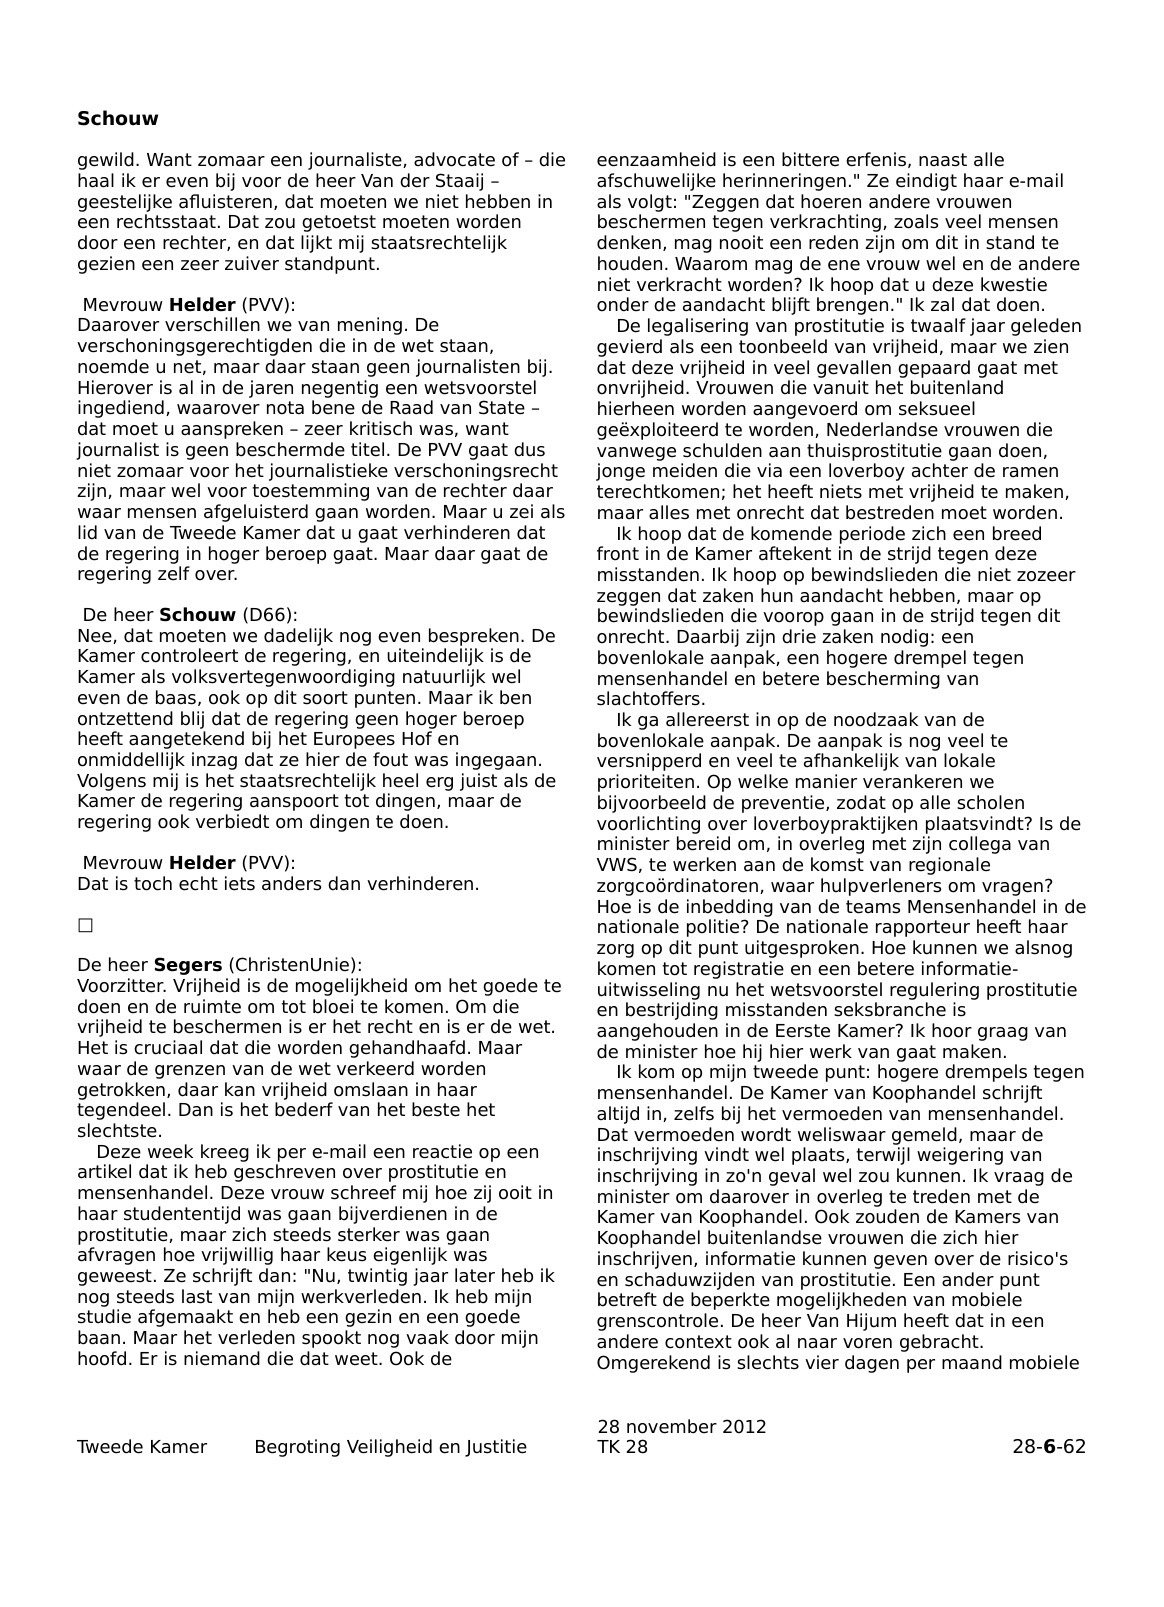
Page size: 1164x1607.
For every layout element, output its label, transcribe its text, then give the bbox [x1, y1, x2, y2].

text De legalisering van prostitutie is twaalf jaar geleden gevierd als een toonbeeld van vrijheid, maar we zien dat deze vrijheid in veel gevallen gepaard gaat met onvrijheid. Vrouwen die vanuit het buitenland hierheen worden aangevoerd om seksueel geëxploiteerd te worden, Nederlandse vrouwen die vanwege schulden aan thuisprostitutie gaan doen, jonge meiden die via een loverboy achter de ramen terechtkomen; het heeft niets met vrijheid te maken, maar alles met onrecht dat bestreden moet worden. [596, 316, 1087, 523]
text De heer Segers (ChristenUnie): [77, 955, 567, 976]
text De heer Schouw (D66): [77, 605, 567, 626]
text Voorzitter. Vrijheid is de mogelijkheid om het goede te doen en de ruimte om tot bloei te komen. Om die vrijheid te beschermen is er het recht en is er de wet. Het is cruciaal dat die worden gehandhaafd. Maar waar de grenzen van de wet verkeerd worden getrokken, daar kan vrijheid omslaan in haar tegendeel. Dan is het bederf van het beste het slechtste. [77, 976, 567, 1142]
text Daarover verschillen we van mening. De verschoningsgerechtigden die in de wet staan, noemde u net, maar daar staan geen journalisten bij. Hierover is al in de jaren negentig een wetsvoorstel ingediend, waarover nota bene de Raad van State – dat moet u aanspreken – zeer kritisch was, want journalist is geen beschermde titel. De PVV gaat dus niet zomaar voor het journalistieke verschoningsrecht zijn, maar wel voor toestemming van de rechter daar waar mensen afgeluisterd gaan worden. Maar u zei als lid van de Tweede Kamer dat u gaat verhinderen dat de regering in hoger beroep gaat. Maar daar gaat de regering zelf over. [77, 315, 567, 585]
text Ik kom op mijn tweede punt: hogere drempels tegen mensenhandel. De Kamer van Koophandel schrijft altijd in, zelfs bij het vermoeden van mensenhandel. Dat vermoeden wordt weliswaar gemeld, maar de inschrijving vindt wel plaats, terwijl weigering van inschrijving in zo'n geval wel zou kunnen. Ik vraag de minister om daarover in overleg te treden met de Kamer van Koophandel. Ook zouden de Kamers van Koophandel buitenlandse vrouwen die zich hier inschrijven, informatie kunnen geven over de risico's en schaduwzijden van prostitutie. Een ander punt betreft de beperkte mogelijkheden van mobiele grenscontrole. De heer Van Hijum heeft dat in een andere context ook al naar voren gebracht. Omgerekend is slechts vier dagen per maand mobiele [596, 1062, 1087, 1373]
text □ [77, 914, 567, 935]
text Nee, dat moeten we dadelijk nog even bespreken. De Kamer controleert de regering, en uiteindelijk is de Kamer als volksvertegenwoordiging natuurlijk wel even de baas, ook op dit soort punten. Maar ik ben ontzettend blij dat de regering geen hoger beroep heeft aangetekend bij het Europees Hof en onmiddellijk inzag dat ze hier de fout was ingegaan. Volgens mij is het staatsrechtelijk heel erg juist als de Kamer de regering aanspoort tot dingen, maar de regering ook verbiedt om dingen te doen. [77, 626, 567, 833]
text gewild. Want zomaar een journaliste, advocate of – die haal ik er even bij voor de heer Van der Staaij – geestelijke afluisteren, dat moeten we niet hebben in een rechtsstaat. Dat zou getoetst moeten worden door een rechter, en dat lijkt mij staatsrechtelijk gezien een zeer zuiver standpunt. [77, 150, 567, 274]
text eenzaamheid is een bittere erfenis, naast alle afschuwelijke herinneringen." Ze eindigt haar e-mail als volgt: "Zeggen dat hoeren andere vrouwen beschermen tegen verkrachting, zoals veel mensen denken, mag nooit een reden zijn om dit in stand te houden. Waarom mag de ene vrouw wel en de andere niet verkracht worden? Ik hoop dat u deze kwestie onder de aandacht blijft brengen." Ik zal dat doen. [596, 150, 1087, 316]
text Mevrouw Helder (PVV): [77, 294, 567, 315]
text Mevrouw Helder (PVV): [77, 853, 567, 873]
text Ik hoop dat de komende periode zich een breed front in de Kamer aftekent in de strijd tegen deze misstanden. Ik hoop op bewindslieden die niet zozeer zeggen dat zaken hun aandacht hebben, maar op bewindslieden die voorop gaan in de strijd tegen dit onrecht. Daarbij zijn drie zaken nodig: een bovenlokale aanpak, een hogere drempel tegen mensenhandel en betere bescherming van slachtoffers. [596, 523, 1087, 710]
text Ik ga allereerst in op de noodzaak van de bovenlokale aanpak. De aanpak is nog veel te versnipperd en veel te afhankelijk van lokale prioriteiten. Op welke manier verankeren we bijvoorbeeld de preventie, zodat op alle scholen voorlichting over loverboypraktijken plaatsvindt? Is de minister bereid om, in overleg met zijn collega van VWS, te werken aan de komst van regionale zorgcoördinatoren, waar hulpverleners om vragen? Hoe is de inbedding van de teams Mensenhandel in de nationale politie? De nationale rapporteur heeft haar zorg op dit punt uitgesproken. Hoe kunnen we alsnog komen tot registratie en een betere informatie-uitwisseling nu het wetsvoorstel regulering prostitutie en bestrijding misstanden seksbranche is aangehouden in de Eerste Kamer? Ik hoor graag van de minister hoe hij hier werk van gaat maken. [596, 710, 1087, 1062]
text Deze week kreeg ik per e-mail een reactie op een artikel dat ik heb geschreven over prostitutie en mensenhandel. Deze vrouw schreef mij hoe zij ooit in haar studententijd was gaan bijverdienen in de prostitutie, maar zich steeds sterker was gaan afvragen hoe vrijwillig haar keus eigenlijk was geweest. Ze schrijft dan: "Nu, twintig jaar later heb ik nog steeds last van mijn werkverleden. Ik heb mijn studie afgemaakt en heb een gezin en een goede baan. Maar het verleden spookt nog vaak door mijn hoofd. Er is niemand die dat weet. Ook de [77, 1142, 567, 1369]
text Dat is toch echt iets anders dan verhinderen. [77, 873, 567, 894]
